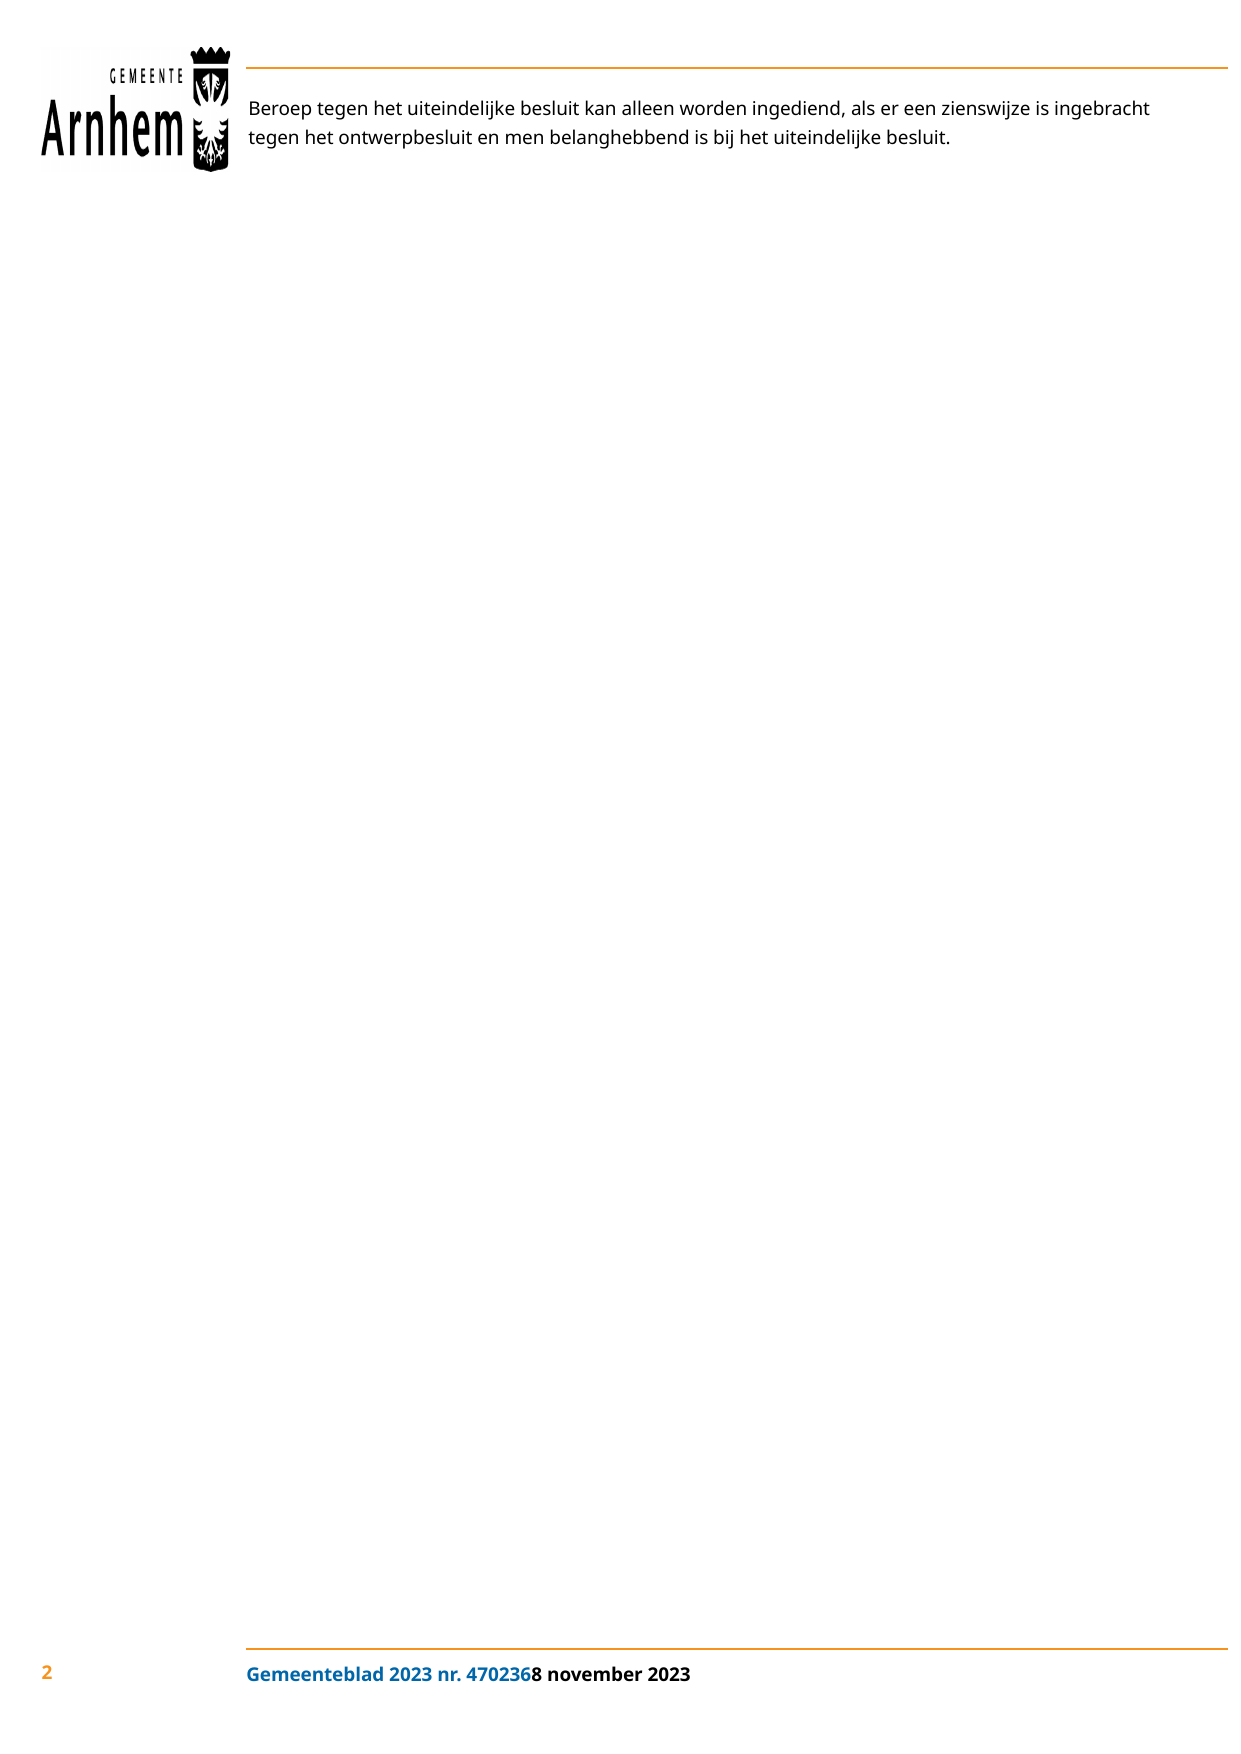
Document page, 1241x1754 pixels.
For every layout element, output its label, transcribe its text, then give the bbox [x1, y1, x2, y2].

picture [41, 47, 231, 172]
text Beroep tegen het uiteindelijke besluit kan alleen worden ingediend, als er een zienswijze is ingebracht tegen het ontwerpbesluit en men belanghebbend is bij het uiteindelijke besluit. [248, 95, 1152, 150]
